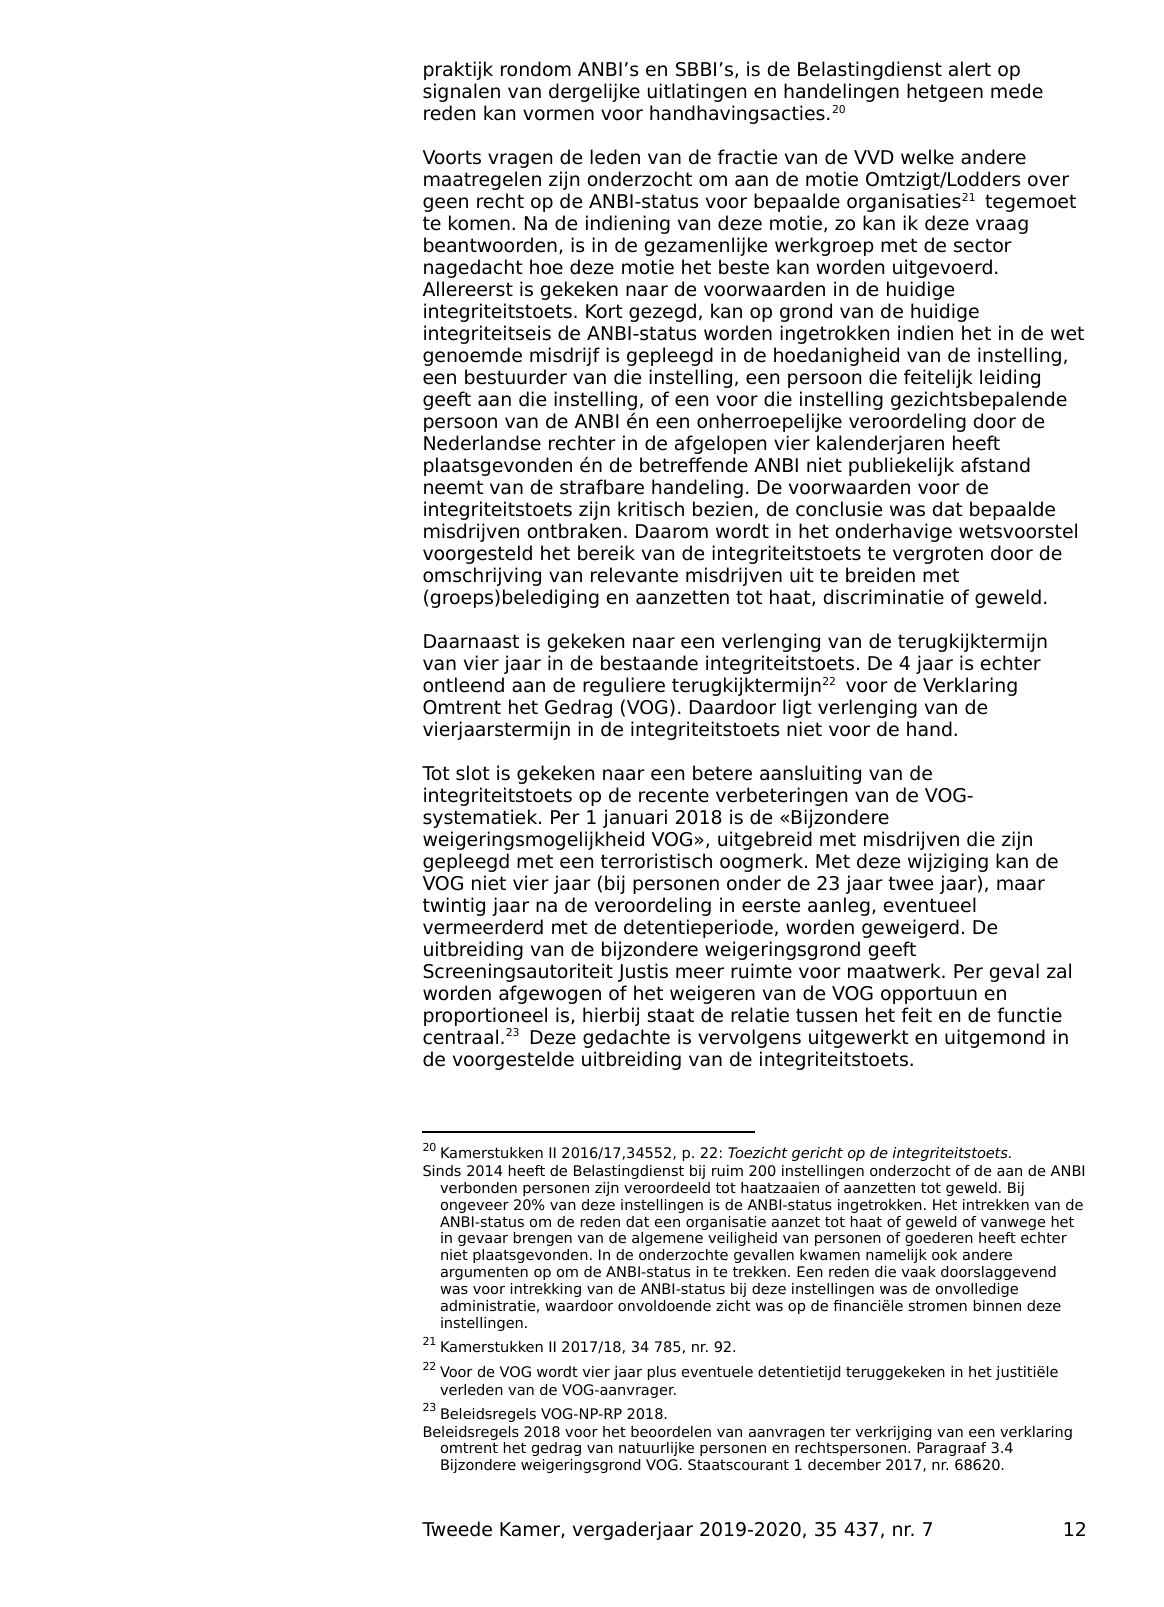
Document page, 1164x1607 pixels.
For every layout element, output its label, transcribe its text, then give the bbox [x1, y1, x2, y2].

text Kamerstukken II 2017/18, 34 785, nr. 92. [422, 1335, 1087, 1357]
text Tot slot is gekeken naar een betere aansluiting van de integriteitstoets op de recente verbeteringen van de VOG-systematiek. Per 1 januari 2018 is de «Bijzondere weigeringsmogelijkheid VOG», uitgebreid met misdrijven die zijn gepleegd met een terroristisch oogmerk. Met deze wijziging kan de VOG niet vier jaar (bij personen onder de 23 jaar twee jaar), maar twintig jaar na de veroordeling in eerste aanleg, eventueel vermeerderd met de detentieperiode, worden geweigerd. De uitbreiding van de bijzondere weigeringsgrond geeft Screeningsautoriteit Justis meer ruimte voor maatwerk. Per geval zal worden afgewogen of het weigeren van de VOG opportuun en proportioneel is, hierbij staat de relatie tussen het feit en de functie centraal. Deze gedachte is vervolgens uitgewerkt en uitgemond in de voorgestelde uitbreiding van de integriteitstoets. [422, 763, 1087, 1071]
text Voor de VOG wordt vier jaar plus eventuele detentietijd teruggekeken in het justitiële verleden van de VOG-aanvrager. [422, 1360, 1087, 1399]
text Beleidsregels 2018 voor het beoordelen van aanvragen ter verkrijging van een verklaring omtrent het gedrag van natuurlijke personen en rechtspersonen. Paragraaf 3.4 Bijzondere weigeringsgrond VOG. Staatscourant 1 december 2017, nr. 68620. [422, 1424, 1087, 1474]
text Voorts vragen de leden van de fractie van de VVD welke andere maatregelen zijn onderzocht om aan de motie Omtzigt/Lodders over geen recht op de ANBI-status voor bepaalde organisaties tegemoet te komen. Na de indiening van deze motie, zo kan ik deze vraag beantwoorden, is in de gezamenlijke werkgroep met de sector nagedacht hoe deze motie het beste kan worden uitgevoerd. Allereerst is gekeken naar de voorwaarden in de huidige integriteitstoets. Kort gezegd, kan op grond van de huidige integriteitseis de ANBI-status worden ingetrokken indien het in de wet genoemde misdrijf is gepleegd in de hoedanigheid van de instelling, een bestuurder van die instelling, een persoon die feitelijk leiding geeft aan die instelling, of een voor die instelling gezichtsbepalende persoon van de ANBI én een onherroepelijke veroordeling door de Nederlandse rechter in de afgelopen vier kalenderjaren heeft plaatsgevonden én de betreffende ANBI niet publiekelijk afstand neemt van de strafbare handeling. De voorwaarden voor de integriteitstoets zijn kritisch bezien, de conclusie was dat bepaalde misdrijven ontbraken. Daarom wordt in het onderhavige wetsvoorstel voorgesteld het bereik van de integriteitstoets te vergroten door de omschrijving van relevante misdrijven uit te breiden met (groeps)belediging en aanzetten tot haat, discriminatie of geweld. [422, 147, 1087, 609]
text Daarnaast is gekeken naar een verlenging van de terugkijktermijn van vier jaar in de bestaande integriteitstoets. De 4 jaar is echter ontleend aan de reguliere terugkijktermijn voor de Verklaring Omtrent het Gedrag (VOG). Daardoor ligt verlenging van de vierjaarstermijn in de integriteitstoets niet voor de hand. [422, 631, 1087, 741]
text Beleidsregels VOG-NP-RP 2018. [422, 1402, 1087, 1424]
text Sinds 2014 heeft de Belastingdienst bij ruim 200 instellingen onderzocht of de aan de ANBI verbonden personen zijn veroordeeld tot haatzaaien of aanzetten tot geweld. Bij ongeveer 20% van deze instellingen is de ANBI-status ingetrokken. Het intrekken van de ANBI-status om de reden dat een organisatie aanzet tot haat of geweld of vanwege het in gevaar brengen van de algemene veiligheid van personen of goederen heeft echter niet plaatsgevonden. In de onderzochte gevallen kwamen namelijk ook andere argumenten op om de ANBI-status in te trekken. Een reden die vaak doorslaggevend was voor intrekking van de ANBI-status bij deze instellingen was de onvolledige administratie, waardoor onvoldoende zicht was op de financiële stromen binnen deze instellingen. [422, 1163, 1087, 1332]
text praktijk rondom ANBI’s en SBBI’s, is de Belastingdienst alert op signalen van dergelijke uitlatingen en handelingen hetgeen mede reden kan vormen voor handhavingsacties. [422, 59, 1087, 125]
text Kamerstukken II 2016/17,34552, p. 22: Toezicht gericht op de integriteitstoets. [422, 1141, 1087, 1163]
